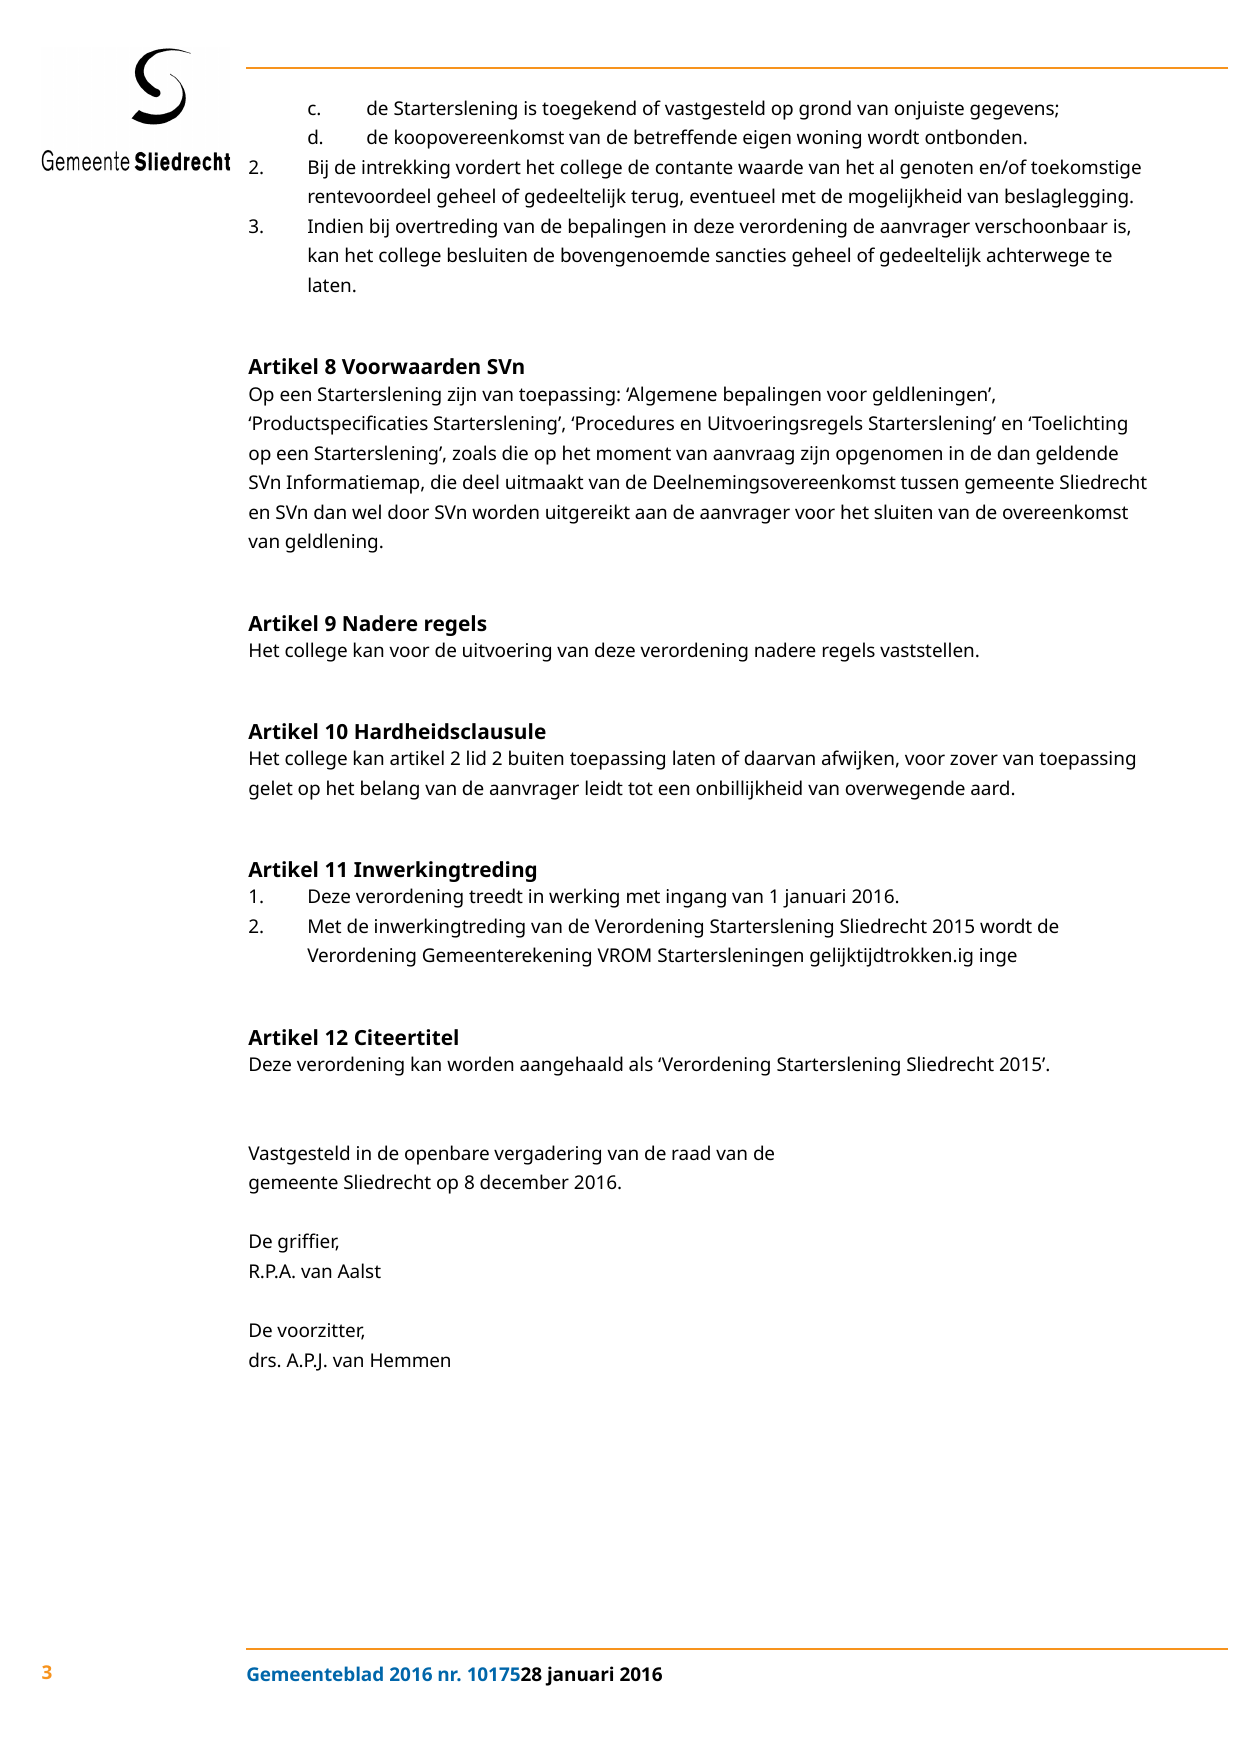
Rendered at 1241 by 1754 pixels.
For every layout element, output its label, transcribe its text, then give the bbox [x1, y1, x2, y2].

list Indien bij overtreding van de bepalingen in deze verordening de aanvrager verschoonbaar is, kan het college besluiten de bovengenoemde sancties geheel of gedeeltelijk achterwege te laten. [248, 213, 1152, 298]
text Artikel 12 Citeertitel [248, 1023, 1152, 1051]
text gemeente Sliedrecht op 8 december 2016. [248, 1169, 1152, 1195]
list Bij de intrekking vordert het college de contante waarde van het al genoten en/of toekomstige rentevoordeel geheel of gedeeltelijk terug, eventueel met de mogelijkheid van beslaglegging. [248, 154, 1152, 209]
text Het college kan artikel 2 lid 2 buiten toepassing laten of daarvan afwijken, voor zover van toepassing gelet op het belang van de aanvrager leidt tot een onbillijkheid van overwegende aard. [248, 746, 1152, 801]
text Artikel 11 Inwerkingtreding [248, 855, 1152, 883]
text Artikel 8 Voorwaarden SVn [248, 352, 1152, 381]
list de koopovereenkomst van de betreffende eigen woning wordt ontbonden. [307, 124, 1152, 150]
list Deze verordening treedt in werking met ingang van 1 januari 2016. [248, 883, 1152, 909]
text Deze verordening kan worden aangehaald als ‘Verordening Starterslening Sliedrecht 2015’. [248, 1051, 1152, 1077]
text Artikel 10 Hardheidsclausule [248, 717, 1152, 746]
list Met de inwerkingtreding van de Verordening Starterslening Sliedrecht 2015 wordt de Verordening Gemeenterekening VROM Startersleningen gelijktijdtrokken.ig inge [248, 913, 1152, 968]
text R.P.A. van Aalst [248, 1258, 1152, 1284]
text Het college kan voor de uitvoering van deze verordening nadere regels vaststellen. [248, 637, 1152, 663]
text Artikel 9 Nadere regels [248, 609, 1152, 637]
text De griffier, [248, 1229, 1152, 1254]
list de Starterslening is toegekend of vastgesteld op grond van onjuiste gegevens; [307, 95, 1152, 121]
text Op een Starterslening zijn van toepassing: ‘Algemene bepalingen voor geldleningen’, ‘Productspecificaties Starterslening’, ‘Procedures en Uitvoeringsregels Starterslening’ en ‘Toelichting op een Starterslening’, zoals die op het moment van aanvraag zijn opgenomen in de dan geldende SVn Informatiemap, die deel uitmaakt van de Deelnemingsovereenkomst tussen gemeente Sliedrecht en SVn dan wel door SVn worden uitgereikt aan de aanvrager voor het sluiten van de overeenkomst van geldlening. [248, 381, 1152, 554]
text drs. A.P.J. van Hemmen [248, 1347, 1152, 1373]
text De voorzitter, [248, 1317, 1152, 1343]
picture [41, 47, 231, 172]
text Vastgesteld in de openbare vergadering van de raad van de [248, 1140, 1152, 1166]
